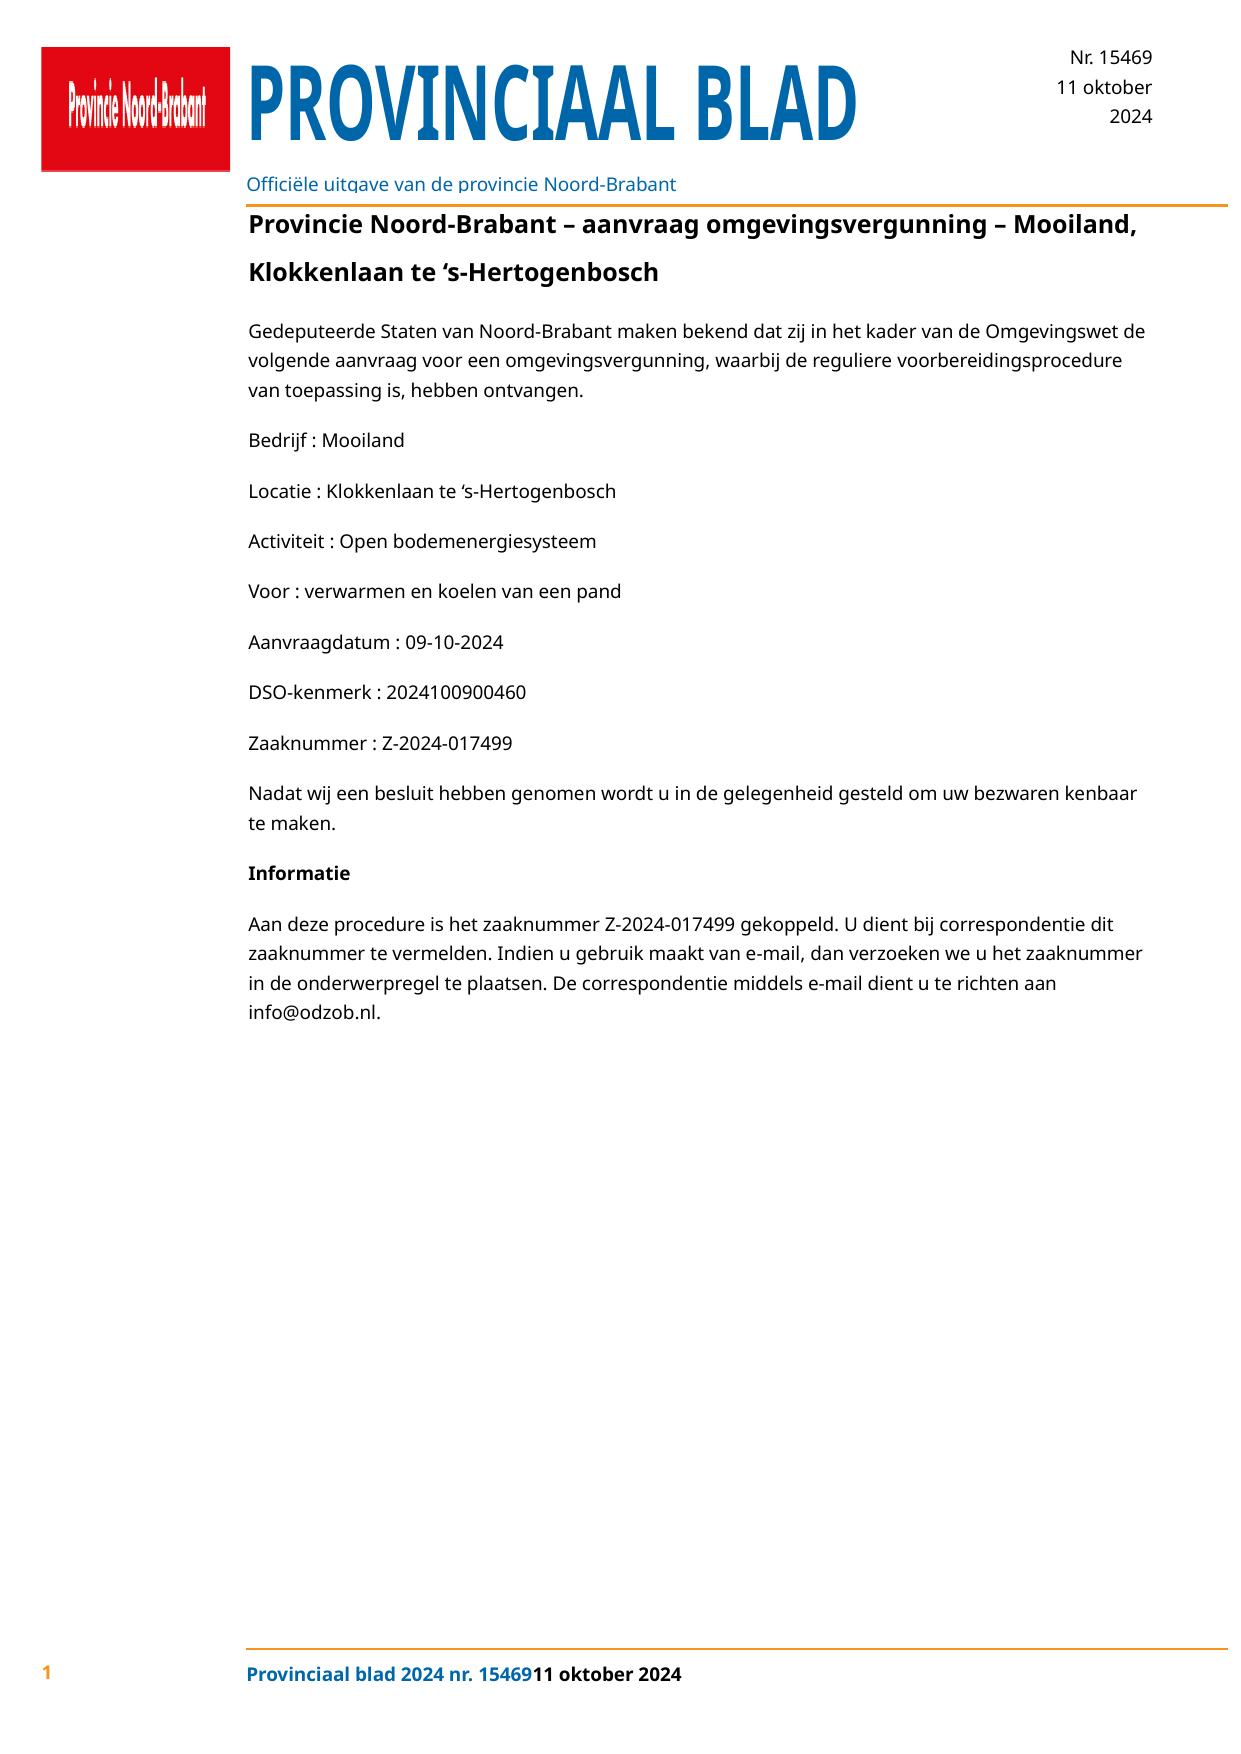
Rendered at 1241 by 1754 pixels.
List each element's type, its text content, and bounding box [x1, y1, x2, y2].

text Bedrijf : Mooiland [248, 427, 1152, 453]
picture [41, 47, 231, 172]
text Gedeputeerde Staten van Noord-Brabant maken bekend dat zij in het kader van de Omgevingswet de volgende aanvraag voor een omgevingsvergunning, waarbij de reguliere voorbereidingsprocedure van toepassing is, hebben ontvangen. [248, 318, 1152, 403]
text Provincie Noord-Brabant – aanvraag omgevingsvergunning – Mooiland, Klokkenlaan te ‘s-Hertogenbosch [248, 207, 1152, 288]
text Nadat wij een besluit hebben genomen wordt u in de gelegenheid gesteld om uw bezwaren kenbaar te maken. [248, 780, 1152, 836]
text Aan deze procedure is het zaaknummer Z-2024-017499 gekoppeld. U dient bij correspondentie dit zaaknummer te vermelden. Indien u gebruik maakt van e-mail, dan verzoeken we u het zaaknummer in de onderwerpregel te plaatsen. De correspondentie middels e-mail dient u te richten aan info@odzob.nl. [248, 911, 1152, 1025]
text Locatie : Klokkenlaan te ‘s-Hertogenbosch [248, 478, 1152, 504]
text Activiteit : Open bodemenergiesysteem [248, 528, 1152, 554]
text Voor : verwarmen en koelen van een pand [248, 579, 1152, 604]
text DSO-kenmerk : 2024100900460 [248, 679, 1152, 705]
text Informatie [248, 860, 1152, 886]
text Zaaknummer : Z-2024-017499 [248, 730, 1152, 756]
text Aanvraagdatum : 09-10-2024 [248, 629, 1152, 655]
